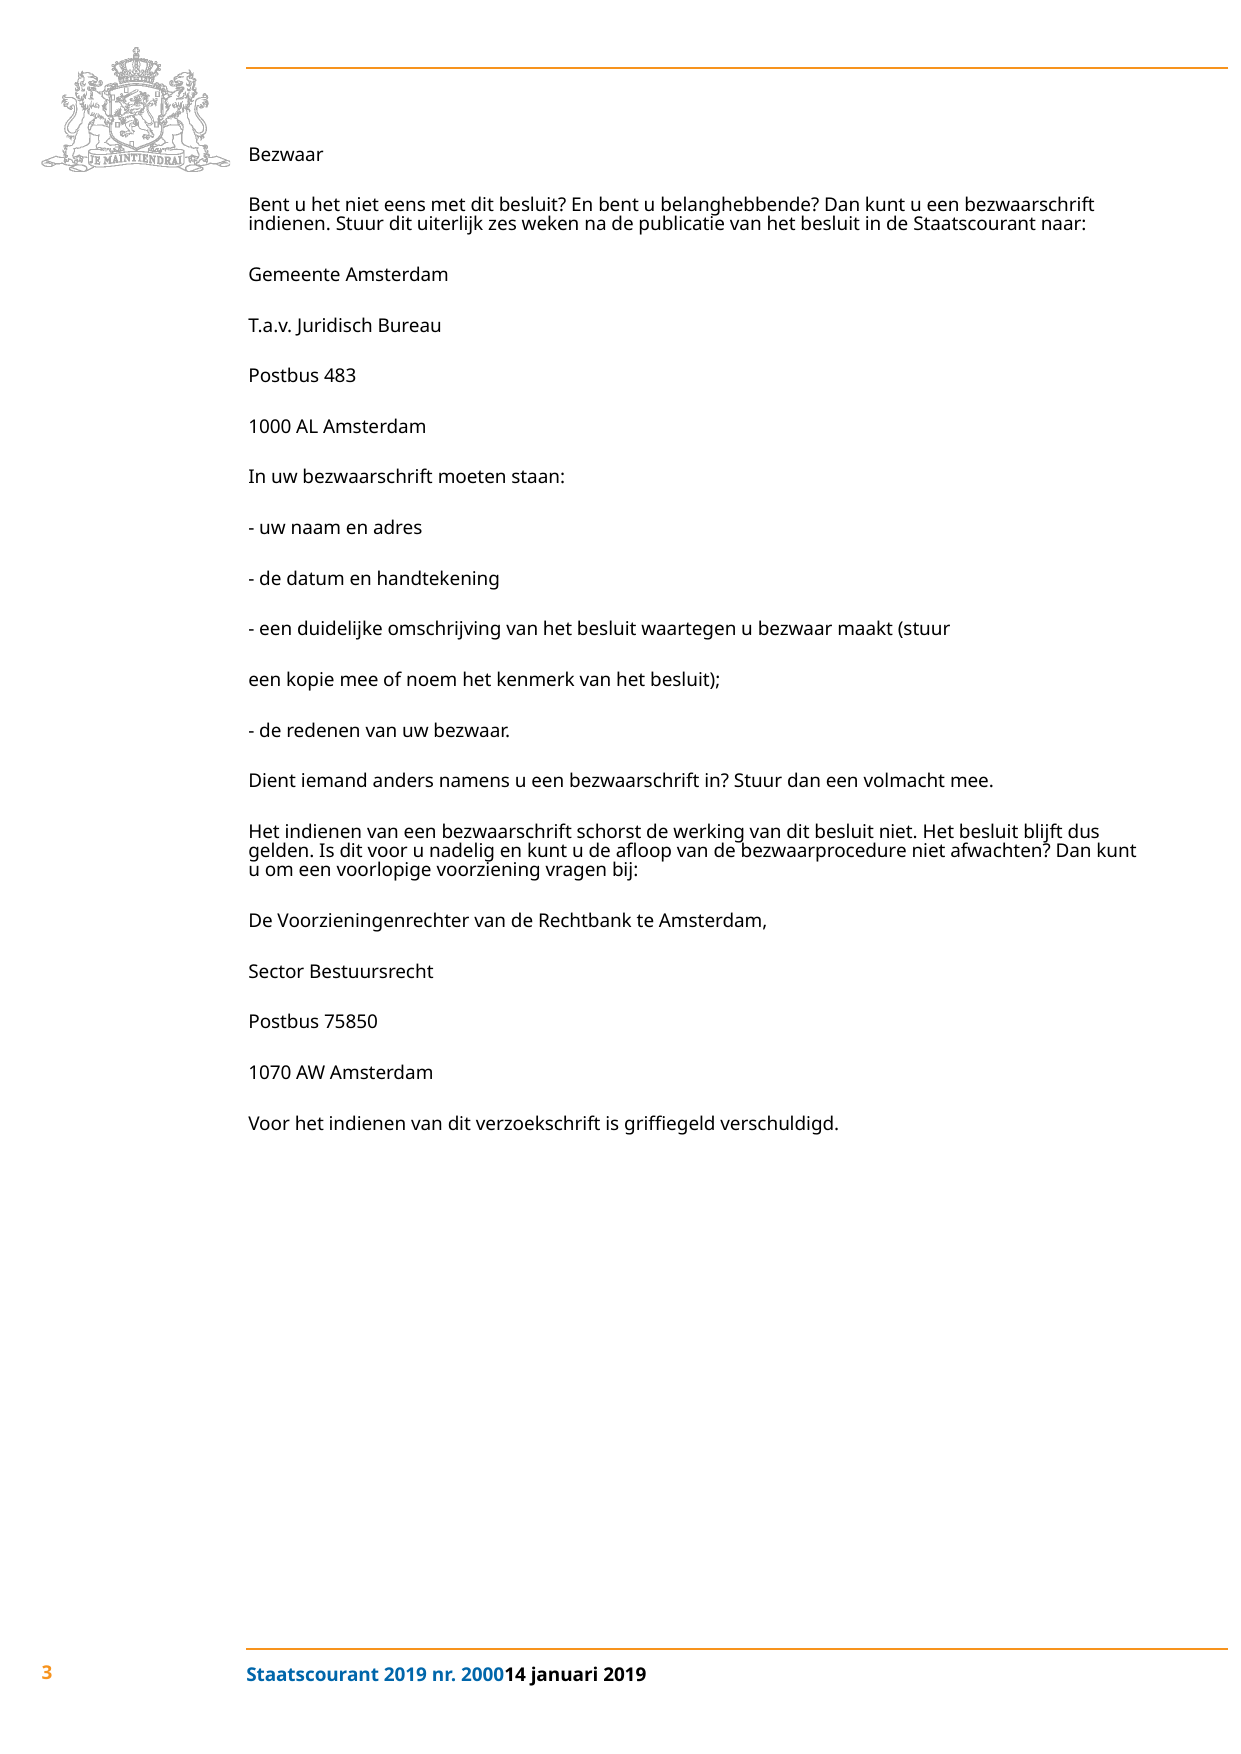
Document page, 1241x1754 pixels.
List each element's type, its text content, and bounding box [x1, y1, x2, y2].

text Dient iemand anders namens u een bezwaarschrift in? Stuur dan een volmacht mee. [248, 772, 1152, 792]
text - de redenen van uw bezwaar. [248, 722, 1152, 741]
text Gemeente Amsterdam [248, 266, 1152, 285]
text In uw bezwaarschrift moeten staan: [248, 468, 1152, 488]
text Voor het indienen van dit verzoekschrift is griffiegeld verschuldigd. [248, 1114, 1152, 1134]
picture [41, 47, 231, 172]
text 1070 AW Amsterdam [248, 1064, 1152, 1083]
text De Voorzieningenrechter van de Rechtbank te Amsterdam, [248, 912, 1152, 931]
text - uw naam en adres [248, 519, 1152, 538]
text een kopie mee of noem het kenmerk van het besluit); [248, 671, 1152, 690]
text Postbus 483 [248, 367, 1152, 387]
text Postbus 75850 [248, 1013, 1152, 1033]
text 1000 AL Amsterdam [248, 418, 1152, 437]
text T.a.v. Juridisch Bureau [248, 317, 1152, 336]
text Bent u het niet eens met dit besluit? En bent u belanghebbende? Dan kunt u een bezwaarschrift indienen. Stuur dit uiterlijk zes weken na de publicatie van het besluit in de Staatscourant naar: [248, 196, 1152, 235]
text Bezwaar [248, 146, 1152, 165]
text Sector Bestuursrecht [248, 963, 1152, 982]
text - een duidelijke omschrijving van het besluit waartegen u bezwaar maakt (stuur [248, 620, 1152, 640]
text Het indienen van een bezwaarschrift schorst de werking van dit besluit niet. Het besluit blijft dus gelden. Is dit voor u nadelig en kunt u de afloop van de bezwaarprocedure niet afwachten? Dan kunt u om een voorlopige voorziening vragen bij: [248, 823, 1152, 881]
text - de datum en handtekening [248, 570, 1152, 589]
